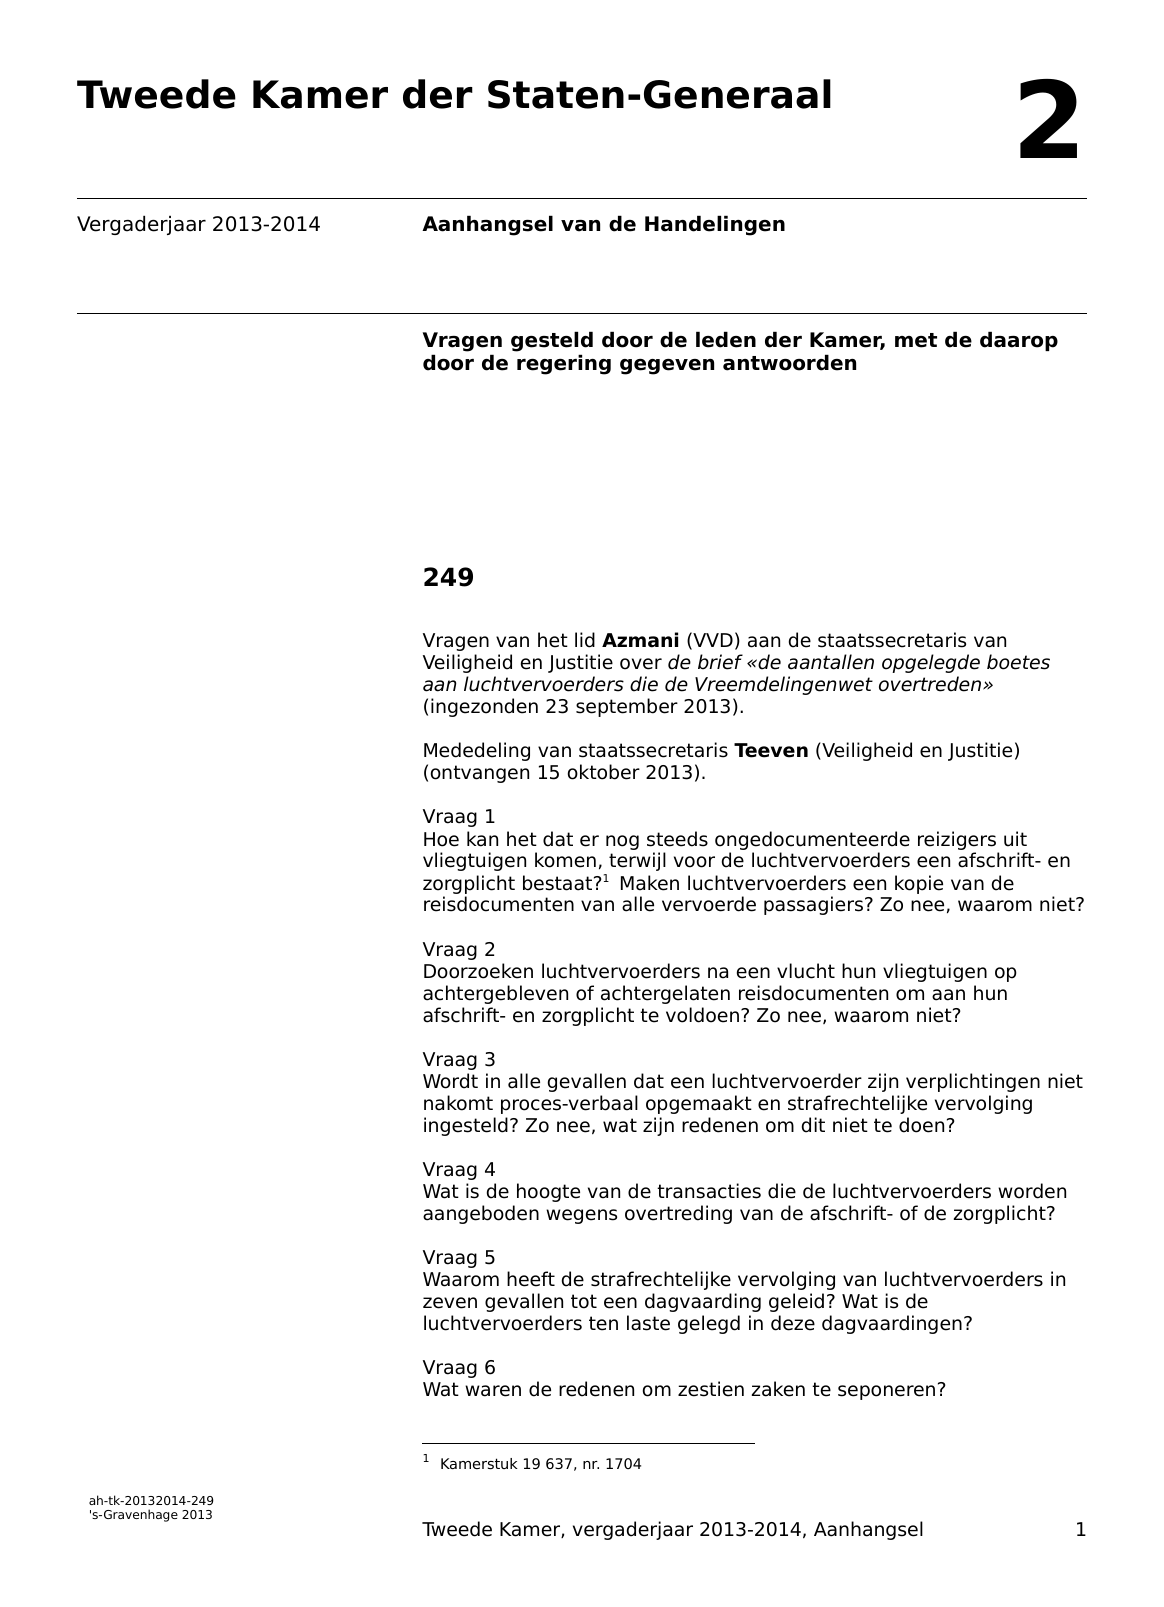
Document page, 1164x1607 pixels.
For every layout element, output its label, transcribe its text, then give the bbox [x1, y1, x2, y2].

text Waarom heeft de strafrechtelijke vervolging van luchtvervoerders in zeven gevallen tot een dagvaarding geleid? Wat is de luchtvervoerders ten laste gelegd in deze dagvaardingen? [422, 1269, 1087, 1335]
text Wat waren de redenen om zestien zaken te seponeren? [422, 1379, 1087, 1401]
text ah-tk-20132014-249 [88, 1494, 323, 1508]
table_cell Vergaderjaar 2013-2014 [77, 199, 422, 313]
text 's-Gravenhage 2013 [88, 1508, 323, 1522]
table_header Tweede Kamer der Staten-Generaal [77, 59, 886, 198]
table_cell Aanhangsel van de Handelingen [422, 199, 1087, 313]
text Vraag 3 [422, 1049, 1087, 1071]
text Vraag 4 [422, 1159, 1087, 1181]
text Vragen van het lid Azmani (VVD) aan de staatssecretaris van Veiligheid en Justitie over de brief «de aantallen opgelegde boetes aan luchtvervoerders die de Vreemdelingenwet overtreden» (ingezonden 23 september 2013). [422, 630, 1087, 718]
text Vraag 6 [422, 1357, 1087, 1379]
table_cell [77, 314, 422, 375]
text Vraag 1 [422, 806, 1087, 828]
text Vraag 2 [422, 938, 1087, 961]
text Hoe kan het dat er nog steeds ongedocumenteerde reizigers uit vliegtuigen komen, terwijl voor de luchtvervoerders een afschrift- en zorgplicht bestaat? Maken luchtvervoerders een kopie van de reisdocumenten van alle vervoerde passagiers? Zo nee, waarom niet? [422, 828, 1087, 916]
table_cell Vragen gesteld door de leden der Kamer, met de daarop door de regering gegeven antwoorden [422, 314, 1087, 375]
text Wordt in alle gevallen dat een luchtvervoerder zijn verplichtingen niet nakomt proces-verbaal opgemaakt en strafrechtelijke vervolging ingesteld? Zo nee, wat zijn redenen om dit niet te doen? [422, 1071, 1087, 1137]
table_header 2 [886, 59, 1087, 198]
text Vraag 5 [422, 1247, 1087, 1269]
text Wat is de hoogte van de transacties die de luchtvervoerders worden aangeboden wegens overtreding van de afschrift- of de zorgplicht? [422, 1181, 1087, 1225]
text 249 [422, 563, 1087, 592]
text Mededeling van staatssecretaris Teeven (Veiligheid en Justitie) (ontvangen 15 oktober 2013). [422, 740, 1087, 784]
text Kamerstuk 19 637, nr. 1704 [422, 1452, 1087, 1474]
text Doorzoeken luchtvervoerders na een vlucht hun vliegtuigen op achtergebleven of achtergelaten reisdocumenten om aan hun afschrift- en zorgplicht te voldoen? Zo nee, waarom niet? [422, 961, 1087, 1026]
